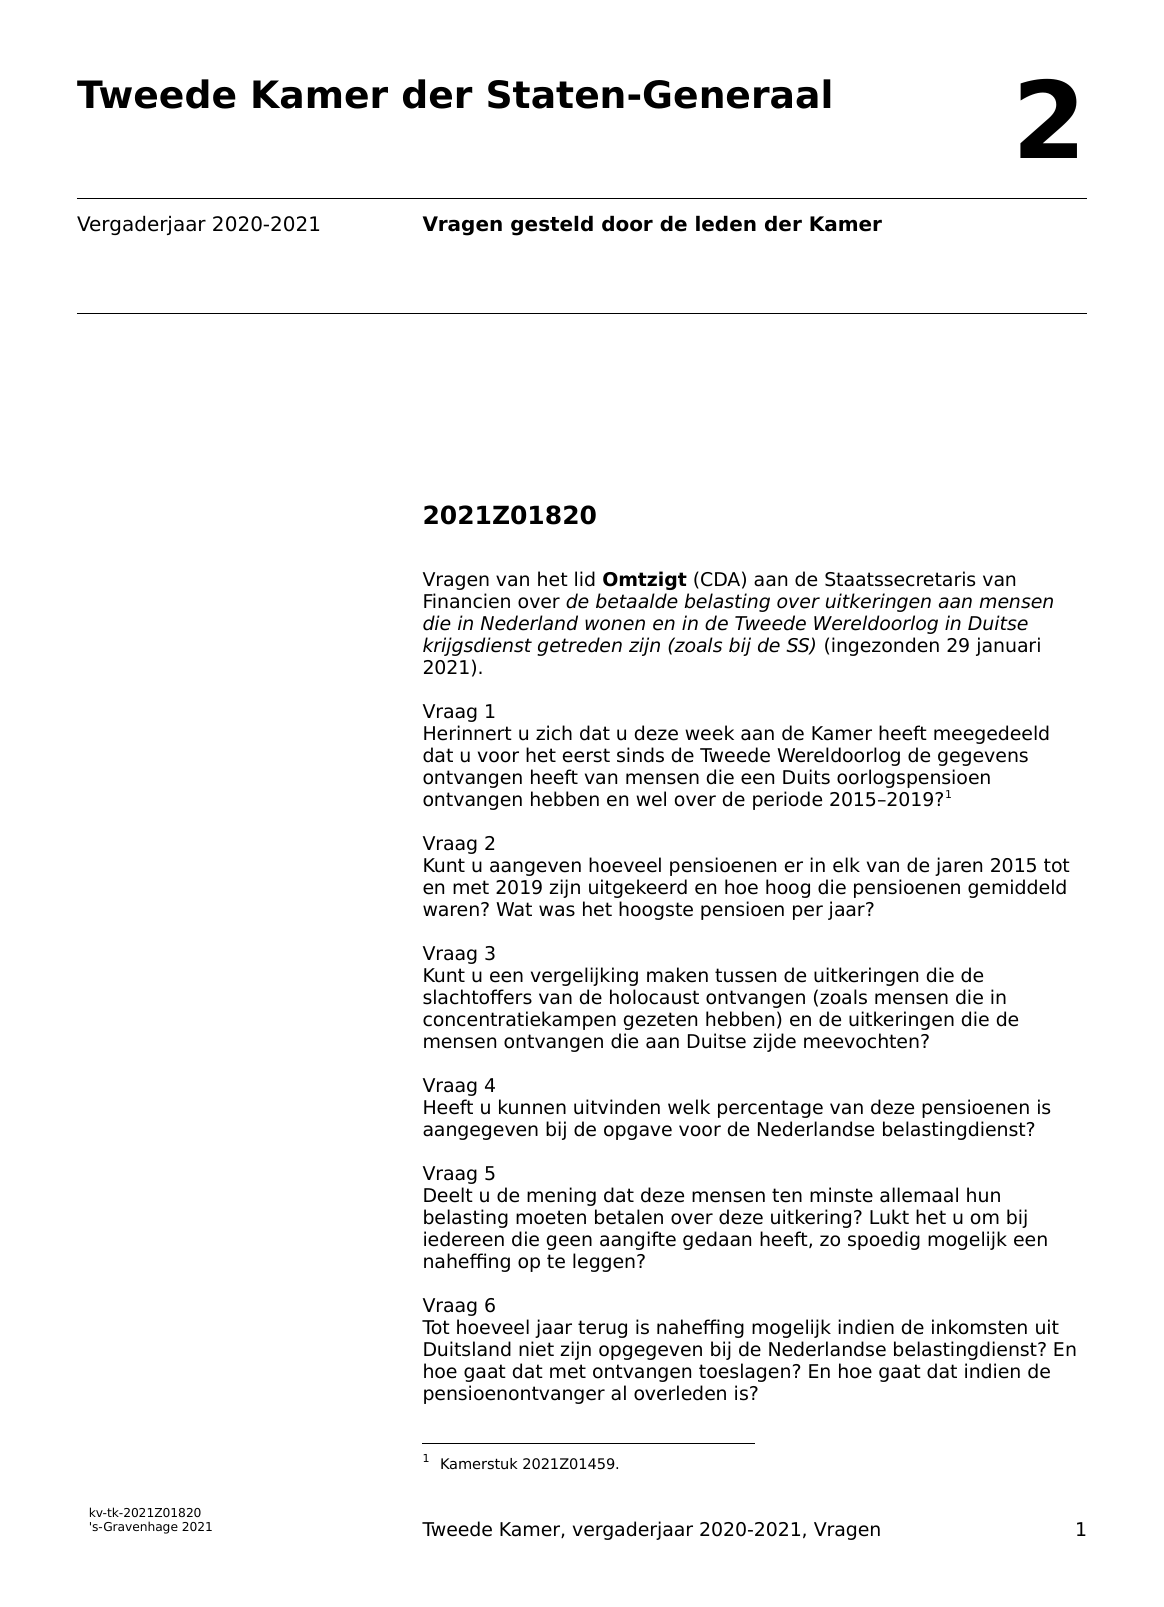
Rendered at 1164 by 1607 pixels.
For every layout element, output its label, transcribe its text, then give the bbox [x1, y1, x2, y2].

table_header 2 [886, 59, 1087, 198]
text Deelt u de mening dat deze mensen ten minste allemaal hun belasting moeten betalen over deze uitkering? Lukt het u om bij iedereen die geen aangifte gedaan heeft, zo spoedig mogelijk een naheffing op te leggen? [422, 1185, 1087, 1273]
text Kamerstuk 2021Z01459. [422, 1452, 1087, 1474]
text Vraag 2 [422, 833, 1087, 855]
text Vragen van het lid Omtzigt (CDA) aan de Staatssecretaris van Financien over de betaalde belasting over uitkeringen aan mensen die in Nederland wonen en in de Tweede Wereldoorlog in Duitse krijgsdienst getreden zijn (zoals bij de SS) (ingezonden 29 januari 2021). [422, 569, 1087, 679]
table_header Tweede Kamer der Staten-Generaal [77, 59, 886, 198]
text 2021Z01820 [422, 501, 1087, 531]
text 's-Gravenhage 2021 [88, 1520, 323, 1534]
text Heeft u kunnen uitvinden welk percentage van deze pensioenen is aangegeven bij de opgave voor de Nederlandse belastingdienst? [422, 1097, 1087, 1141]
text Herinnert u zich dat u deze week aan de Kamer heeft meegedeeld dat u voor het eerst sinds de Tweede Wereldoorlog de gegevens ontvangen heeft van mensen die een Duits oorlogspensioen ontvangen hebben en wel over de periode 2015–2019? [422, 723, 1087, 811]
text Kunt u aangeven hoeveel pensioenen er in elk van de jaren 2015 tot en met 2019 zijn uitgekeerd en hoe hoog die pensioenen gemiddeld waren? Wat was het hoogste pensioen per jaar? [422, 855, 1087, 921]
table_cell Vergaderjaar 2020-2021 [77, 199, 422, 313]
table_cell Vragen gesteld door de leden der Kamer [422, 199, 1087, 313]
text Vraag 6 [422, 1295, 1087, 1317]
text Vraag 4 [422, 1075, 1087, 1097]
text Kunt u een vergelijking maken tussen de uitkeringen die de slachtoffers van de holocaust ontvangen (zoals mensen die in concentratiekampen gezeten hebben) en de uitkeringen die de mensen ontvangen die aan Duitse zijde meevochten? [422, 965, 1087, 1053]
text Tot hoeveel jaar terug is naheffing mogelijk indien de inkomsten uit Duitsland niet zijn opgegeven bij de Nederlandse belastingdienst? En hoe gaat dat met ontvangen toeslagen? En hoe gaat dat indien de pensioenontvanger al overleden is? [422, 1317, 1087, 1405]
text Vraag 5 [422, 1163, 1087, 1185]
text kv-tk-2021Z01820 [88, 1506, 323, 1520]
text Vraag 1 [422, 701, 1087, 723]
text Vraag 3 [422, 943, 1087, 965]
